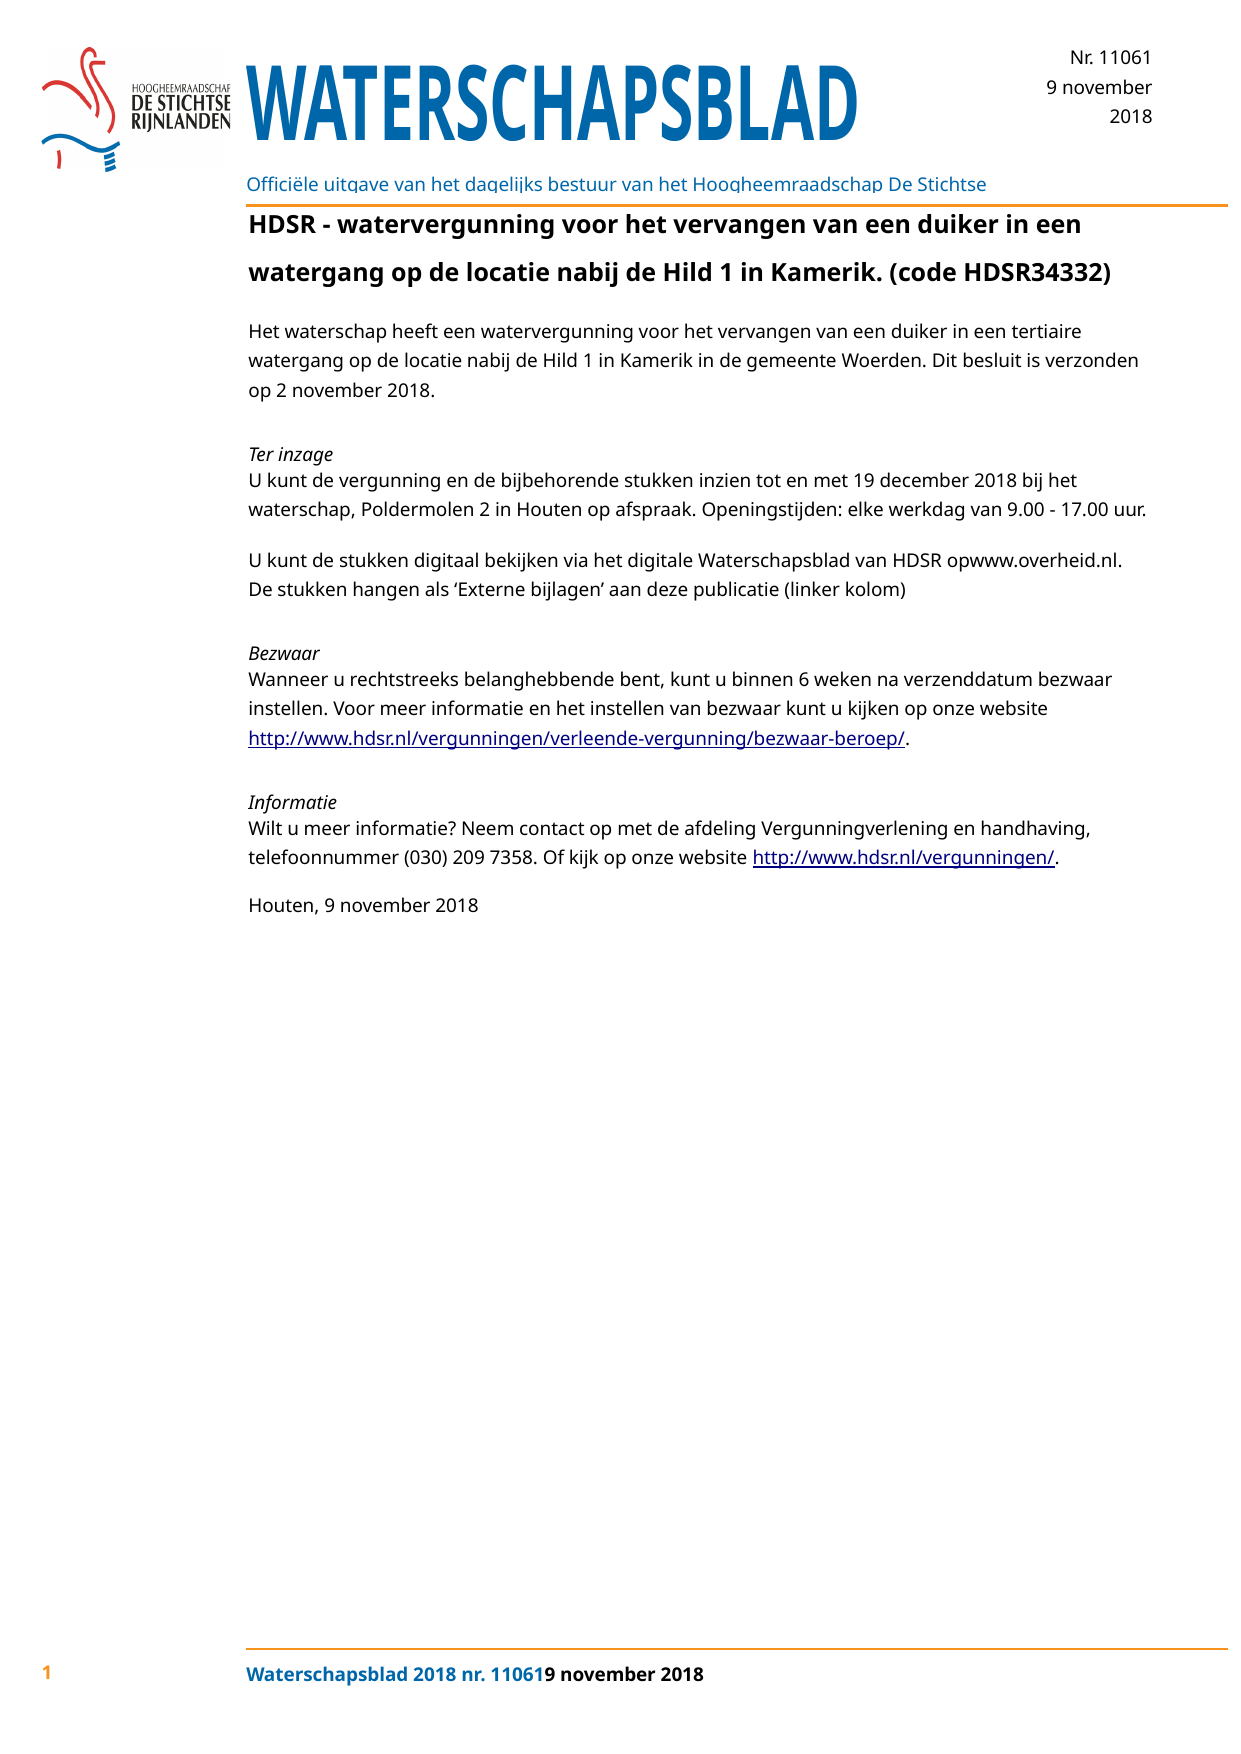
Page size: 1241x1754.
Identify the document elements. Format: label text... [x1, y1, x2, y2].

text U kunt de vergunning en de bijbehorende stukken inzien tot en met 19 december 2018 bij het waterschap, Poldermolen 2 in Houten op afspraak. Openingstijden: elke werkdag van 9.00 - 17.00 uur. [248, 467, 1152, 522]
text Ter inzage [248, 441, 1152, 467]
text Wilt u meer informatie? Neem contact op met de afdeling Vergunningverlening en handhaving, telefoonnummer (030) 209 7358. Of kijk op onze website http://www.hdsr.nl/vergunningen/. [248, 815, 1152, 870]
text Bezwaar [248, 640, 1152, 666]
text HDSR - watervergunning voor het vervangen van een duiker in een watergang op de locatie nabij de Hild 1 in Kamerik. (code HDSR34332) [248, 207, 1152, 288]
text Het waterschap heeft een watervergunning voor het vervangen van een duiker in een tertiaire watergang op de locatie nabij de Hild 1 in Kamerik in de gemeente Woerden. Dit besluit is verzonden op 2 november 2018. [248, 318, 1152, 403]
text Informatie [248, 789, 1152, 815]
text Wanneer u rechtstreeks belanghebbende bent, kunt u binnen 6 weken na verzenddatum bezwaar instellen. Voor meer informatie en het instellen van bezwaar kunt u kijken op onze website http://www.hdsr.nl/vergunningen/verleende-vergunning/bezwaar-beroep/. [248, 666, 1152, 751]
picture [41, 47, 231, 172]
text Houten, 9 november 2018 [248, 892, 1152, 918]
text U kunt de stukken digitaal bekijken via het digitale Waterschapsblad van HDSR opwww.overheid.nl. De stukken hangen als ‘Externe bijlagen’ aan deze publicatie (linker kolom) [248, 547, 1152, 602]
